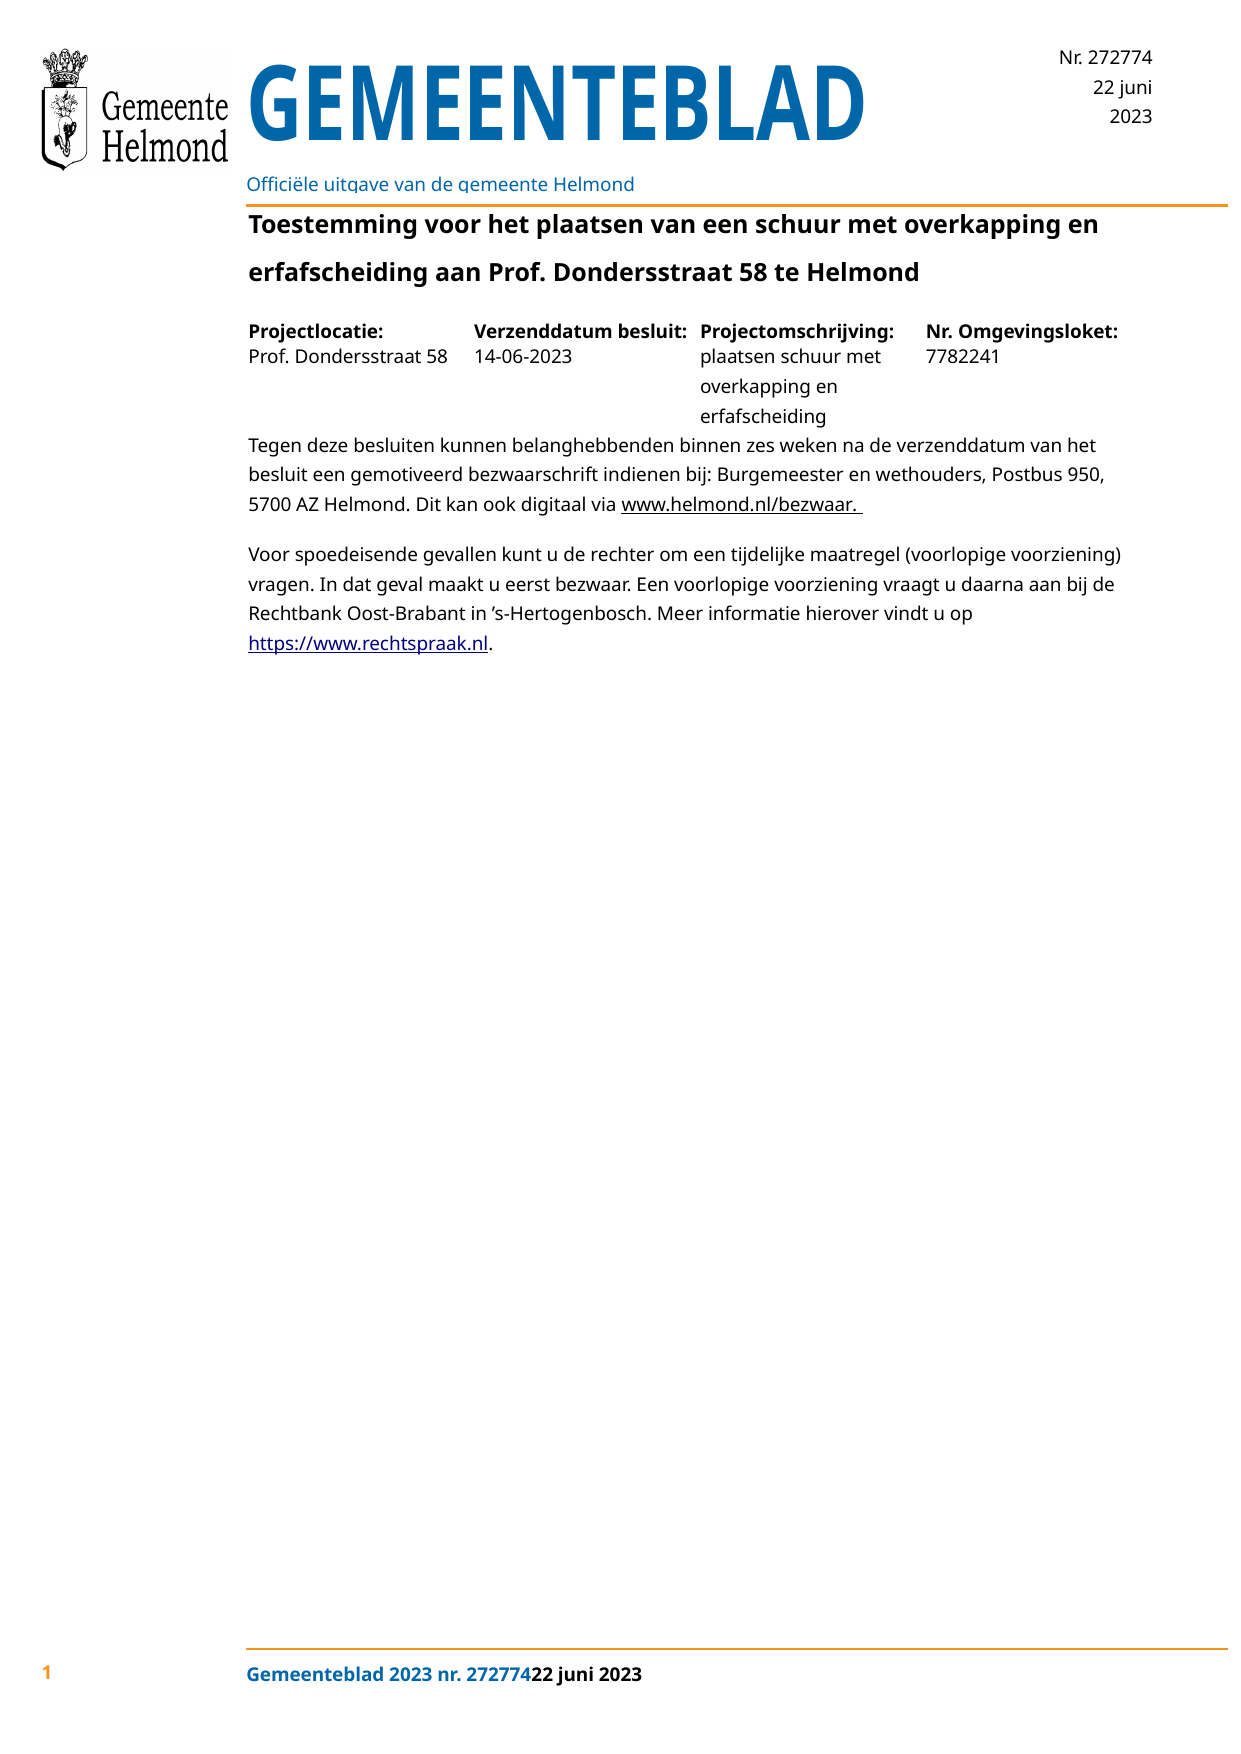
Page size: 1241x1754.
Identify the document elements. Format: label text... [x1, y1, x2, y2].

table_cell Prof. Dondersstraat 58 [248, 344, 474, 429]
table_header Verzenddatum besluit: [474, 318, 700, 344]
table_cell plaatsen schuur met overkapping en erfafscheiding [700, 344, 926, 429]
text Voor spoedeisende gevallen kunt u de rechter om een tijdelijke maatregel (voorlopige voorziening) vragen. In dat geval maakt u eerst bezwaar. Een voorlopige voorziening vraagt u daarna aan bij de Rechtbank Oost-Brabant in ’s-Hertogenbosch. Meer informatie hierover vindt u op https://www.rechtspraak.nl. [248, 541, 1152, 656]
table_header Nr. Omgevingsloket: [926, 318, 1152, 344]
table_cell 14-06-2023 [474, 344, 700, 429]
table_header Projectlocatie: [248, 318, 474, 344]
table_cell 7782241 [926, 344, 1152, 429]
picture [41, 47, 231, 172]
text Toestemming voor het plaatsen van een schuur met overkapping en erfafscheiding aan Prof. Dondersstraat 58 te Helmond [248, 207, 1152, 288]
table_header Projectomschrijving: [700, 318, 926, 344]
text Tegen deze besluiten kunnen belanghebbenden binnen zes weken na de verzenddatum van het besluit een gemotiveerd bezwaarschrift indienen bij: Burgemeester en wethouders, Postbus 950, 5700 AZ Helmond. Dit kan ook digitaal via www.helmond.nl/bezwaar. [248, 432, 1152, 517]
